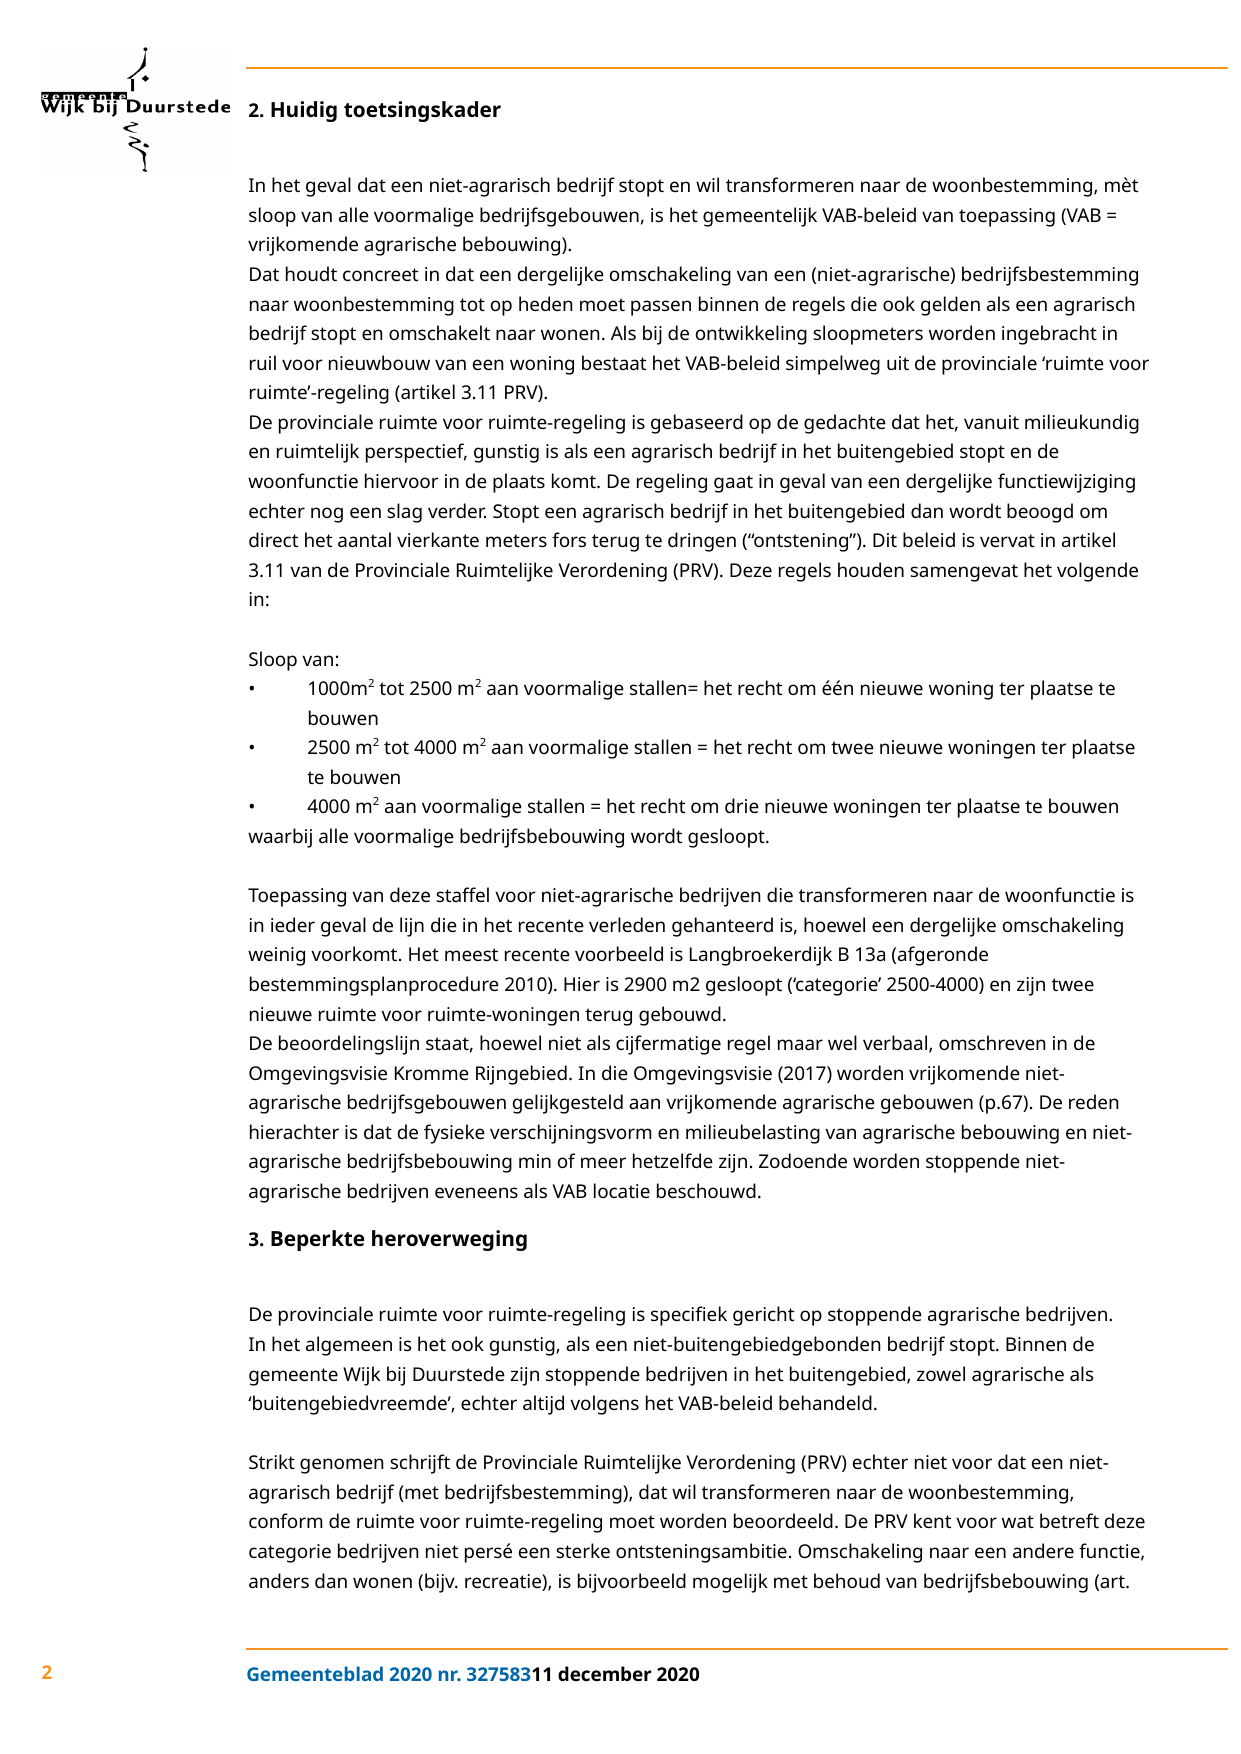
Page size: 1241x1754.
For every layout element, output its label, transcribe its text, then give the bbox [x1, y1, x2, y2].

text De beoordelingslijn staat, hoewel niet als cijfermatige regel maar wel verbaal, omschreven in de Omgevingsvisie Kromme Rijngebied. In die Omgevingsvisie (2017) worden vrijkomende niet-agrarische bedrijfsgebouwen gelijkgesteld aan vrijkomende agrarische gebouwen (p.67). De reden hierachter is dat de fysieke verschijningsvorm en milieubelasting van agrarische bebouwing en niet-agrarische bedrijfsbebouwing min of meer hetzelfde zijn. Zodoende worden stoppende niet-agrarische bedrijven eveneens als VAB locatie beschouwd. [248, 1030, 1152, 1204]
text Dat houdt concreet in dat een dergelijke omschakeling van een (niet-agrarische) bedrijfsbestemming naar woonbestemming tot op heden moet passen binnen de regels die ook gelden als een agrarisch bedrijf stopt en omschakelt naar wonen. Als bij de ontwikkeling sloopmeters worden ingebracht in ruil voor nieuwbouw van een woning bestaat het VAB-beleid simpelweg uit de provinciale ‘ruimte voor ruimte’-regeling (artikel 3.11 PRV). [248, 261, 1152, 405]
text Strikt genomen schrijft de Provinciale Ruimtelijke Verordening (PRV) echter niet voor dat een niet-agrarisch bedrijf (met bedrijfsbestemming), dat wil transformeren naar de woonbestemming, conform de ruimte voor ruimte-regeling moet worden beoordeeld. De PRV kent voor wat betreft deze categorie bedrijven niet persé een sterke ontsteningsambitie. Omschakeling naar een andere functie, anders dan wonen (bijv. recreatie), is bijvoorbeeld mogelijk met behoud van bedrijfsbebouwing (art. [248, 1449, 1152, 1594]
list 2500 m2 tot 4000 m2 aan voormalige stallen = het recht om twee nieuwe woningen ter plaatse te bouwen [248, 734, 1152, 790]
text Sloop van: [248, 646, 1152, 672]
text De provinciale ruimte voor ruimte-regeling is specifiek gericht op stoppende agrarische bedrijven. [248, 1302, 1152, 1327]
list 1000m2 tot 2500 m2 aan voormalige stallen= het recht om één nieuwe woning ter plaatse te bouwen [248, 675, 1152, 731]
text In het geval dat een niet-agrarisch bedrijf stopt en wil transformeren naar de woonbestemming, mèt sloop van alle voormalige bedrijfsgebouwen, is het gemeentelijk VAB-beleid van toepassing (VAB = vrijkomende agrarische bebouwing). [248, 172, 1152, 257]
picture [41, 47, 231, 172]
text De provinciale ruimte voor ruimte-regeling is gebaseerd op de gedachte dat het, vanuit milieukundig en ruimtelijk perspectief, gunstig is als een agrarisch bedrijf in het buitengebied stopt en de woonfunctie hiervoor in de plaats komt. De regeling gaat in geval van een dergelijke functiewijziging echter nog een slag verder. Stopt een agrarisch bedrijf in het buitengebied dan wordt beoogd om direct het aantal vierkante meters fors terug te dringen (“ontstening”). Dit beleid is vervat in artikel 3.11 van de Provinciale Ruimtelijke Verordening (PRV). Deze regels houden samengevat het volgende in: [248, 409, 1152, 612]
text waarbij alle voormalige bedrijfsbebouwing wordt gesloopt. [248, 823, 1152, 849]
text In het algemeen is het ook gunstig, als een niet-buitengebiedgebonden bedrijf stopt. Binnen de gemeente Wijk bij Duurstede zijn stoppende bedrijven in het buitengebied, zowel agrarische als ‘buitengebiedvreemde’, echter altijd volgens het VAB-beleid behandeld. [248, 1331, 1152, 1416]
text 3. Beperkte heroverweging [248, 1224, 1152, 1252]
text 2. Huidig toetsingskader [248, 95, 1152, 123]
text Toepassing van deze staffel voor niet-agrarische bedrijven die transformeren naar de woonfunctie is in ieder geval de lijn die in het recente verleden gehanteerd is, hoewel een dergelijke omschakeling weinig voorkomt. Het meest recente voorbeeld is Langbroekerdijk B 13a (afgeronde bestemmingsplanprocedure 2010). Hier is 2900 m2 gesloopt (‘categorie’ 2500-4000) en zijn twee nieuwe ruimte voor ruimte-woningen terug gebouwd. [248, 882, 1152, 1027]
list 4000 m2 aan voormalige stallen = het recht om drie nieuwe woningen ter plaatse te bouwen [248, 794, 1152, 819]
